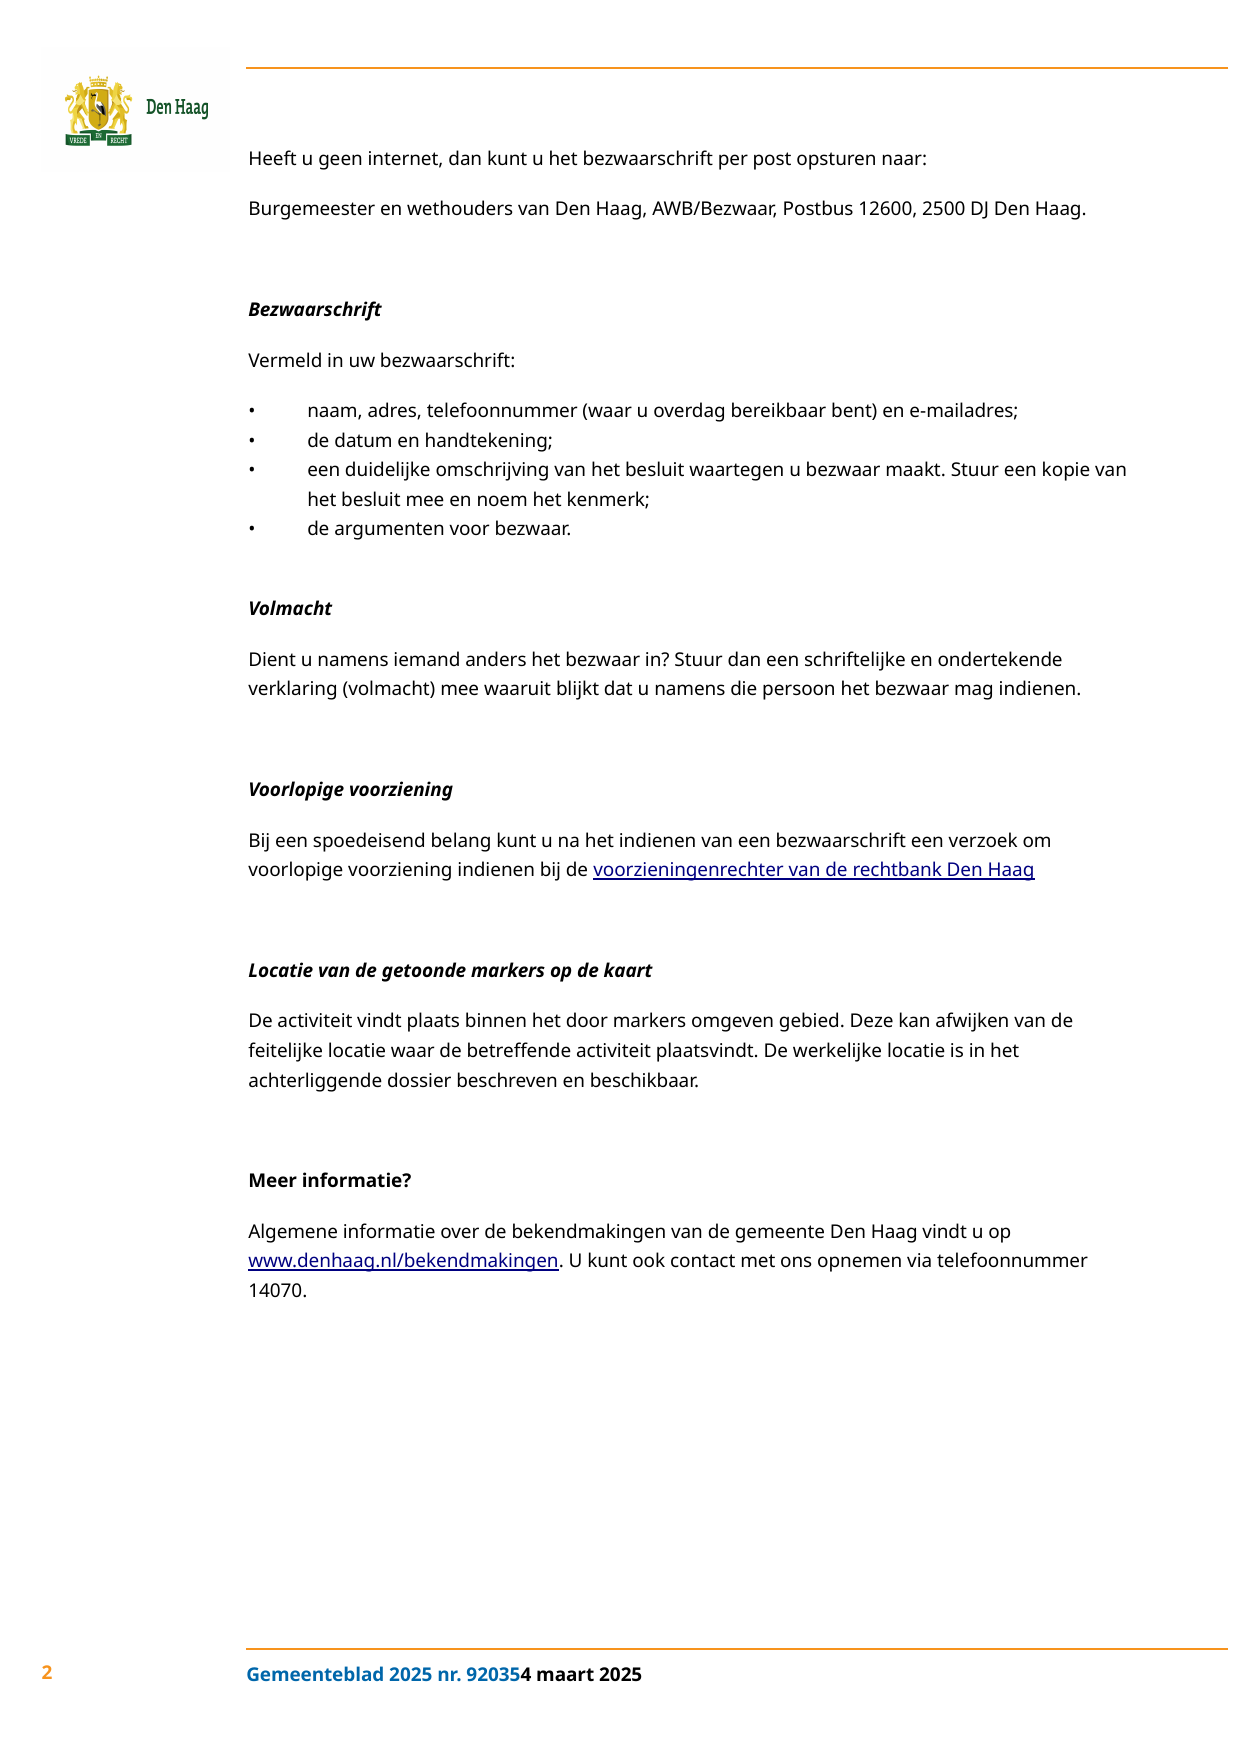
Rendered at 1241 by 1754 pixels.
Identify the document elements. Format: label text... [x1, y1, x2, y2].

text Meer informatie? [248, 1168, 1152, 1193]
text Volmacht [248, 596, 1152, 621]
text Locatie van de getoonde markers op de kaart [248, 957, 1152, 983]
list de argumenten voor bezwaar. [248, 516, 1152, 541]
text De activiteit vindt plaats binnen het door markers omgeven gebied. Deze kan afwijken van de feitelijke locatie waar de betreffende activiteit plaatsvindt. De werkelijke locatie is in het achterliggende dossier beschreven en beschikbaar. [248, 1008, 1152, 1093]
text Heeft u geen internet, dan kunt u het bezwaarschrift per post opsturen naar: [248, 145, 1152, 171]
picture [41, 47, 231, 172]
text Algemene informatie over de bekendmakingen van de gemeente Den Haag vindt u op www.denhaag.nl/bekendmakingen. U kunt ook contact met ons opnemen via telefoonnummer 14070. [248, 1218, 1152, 1303]
text Dient u namens iemand anders het bezwaar in? Stuur dan een schriftelijke en ondertekende verklaring (volmacht) mee waaruit blijkt dat u namens die persoon het bezwaar mag indienen. [248, 646, 1152, 701]
list de datum en handtekening; [248, 427, 1152, 453]
text Burgemeester en wethouders van Den Haag, AWB/Bezwaar, Postbus 12600, 2500 DJ Den Haag. [248, 196, 1152, 221]
list een duidelijke omschrijving van het besluit waartegen u bezwaar maakt. Stuur een kopie van het besluit mee en noem het kenmerk; [248, 456, 1152, 512]
list naam, adres, telefoonnummer (waar u overdag bereikbaar bent) en e-mailadres; [248, 397, 1152, 423]
text Voorlopige voorziening [248, 776, 1152, 802]
text Bij een spoedeisend belang kunt u na het indienen van een bezwaarschrift een verzoek om voorlopige voorziening indienen bij de voorzieningenrechter van de rechtbank Den Haag [248, 827, 1152, 882]
text Bezwaarschrift [248, 296, 1152, 322]
text Vermeld in uw bezwaarschrift: [248, 347, 1152, 373]
